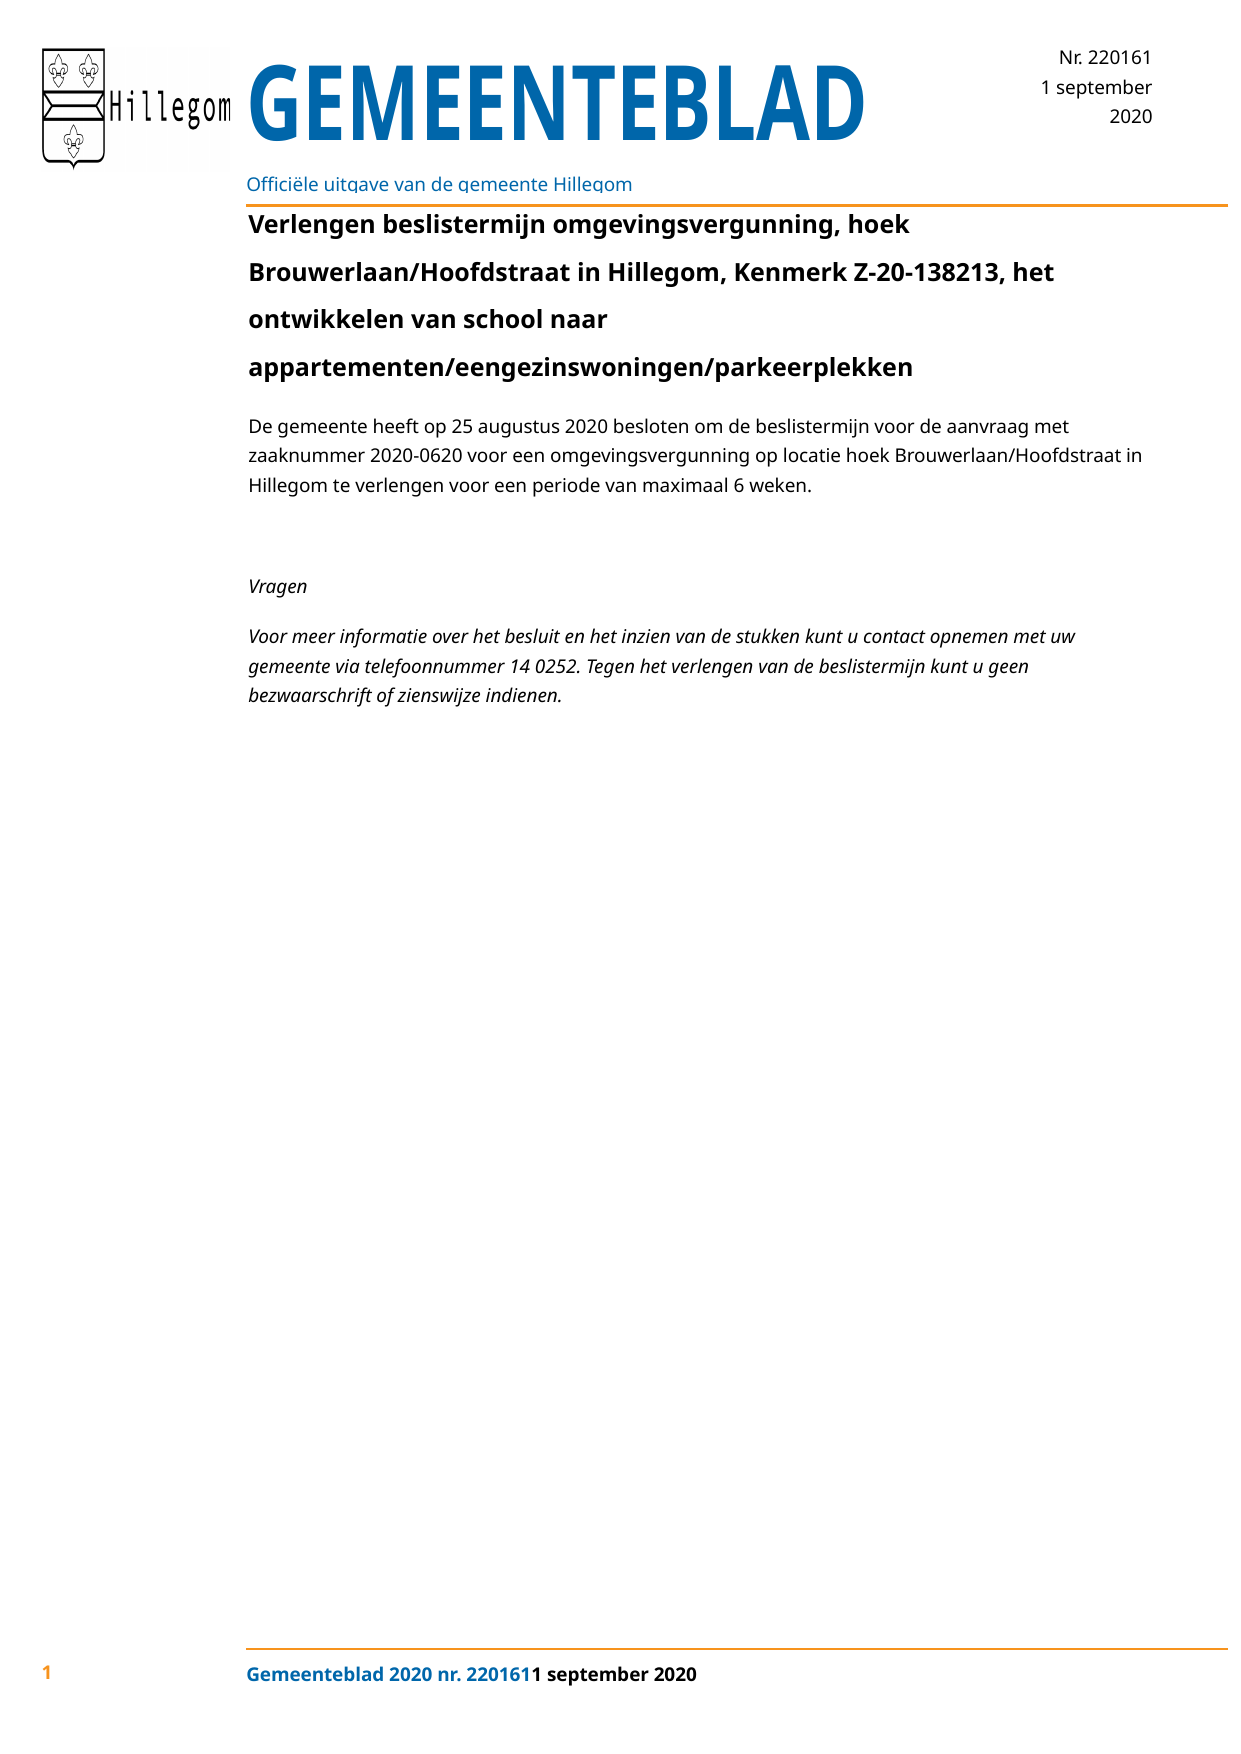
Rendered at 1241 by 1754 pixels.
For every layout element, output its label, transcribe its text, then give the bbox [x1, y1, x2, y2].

text Voor meer informatie over het besluit en het inzien van de stukken kunt u contact opnemen met uw gemeente via telefoonnummer 14 0252. Tegen het verlengen van de beslistermijn kunt u geen bezwaarschrift of zienswijze indienen. [248, 623, 1152, 708]
text Verlengen beslistermijn omgevingsvergunning, hoek Brouwerlaan/Hoofdstraat in Hillegom, Kenmerk Z-20-138213, het ontwikkelen van school naar appartementen/eengezinswoningen/parkeerplekken [248, 207, 1152, 384]
text De gemeente heeft op 25 augustus 2020 besloten om de beslistermijn voor de aanvraag met zaaknummer 2020-0620 voor een omgevingsvergunning op locatie hoek Brouwerlaan/Hoofdstraat in Hillegom te verlengen voor een periode van maximaal 6 weken. [248, 413, 1152, 498]
text Vragen [248, 573, 1152, 599]
picture [41, 47, 231, 172]
